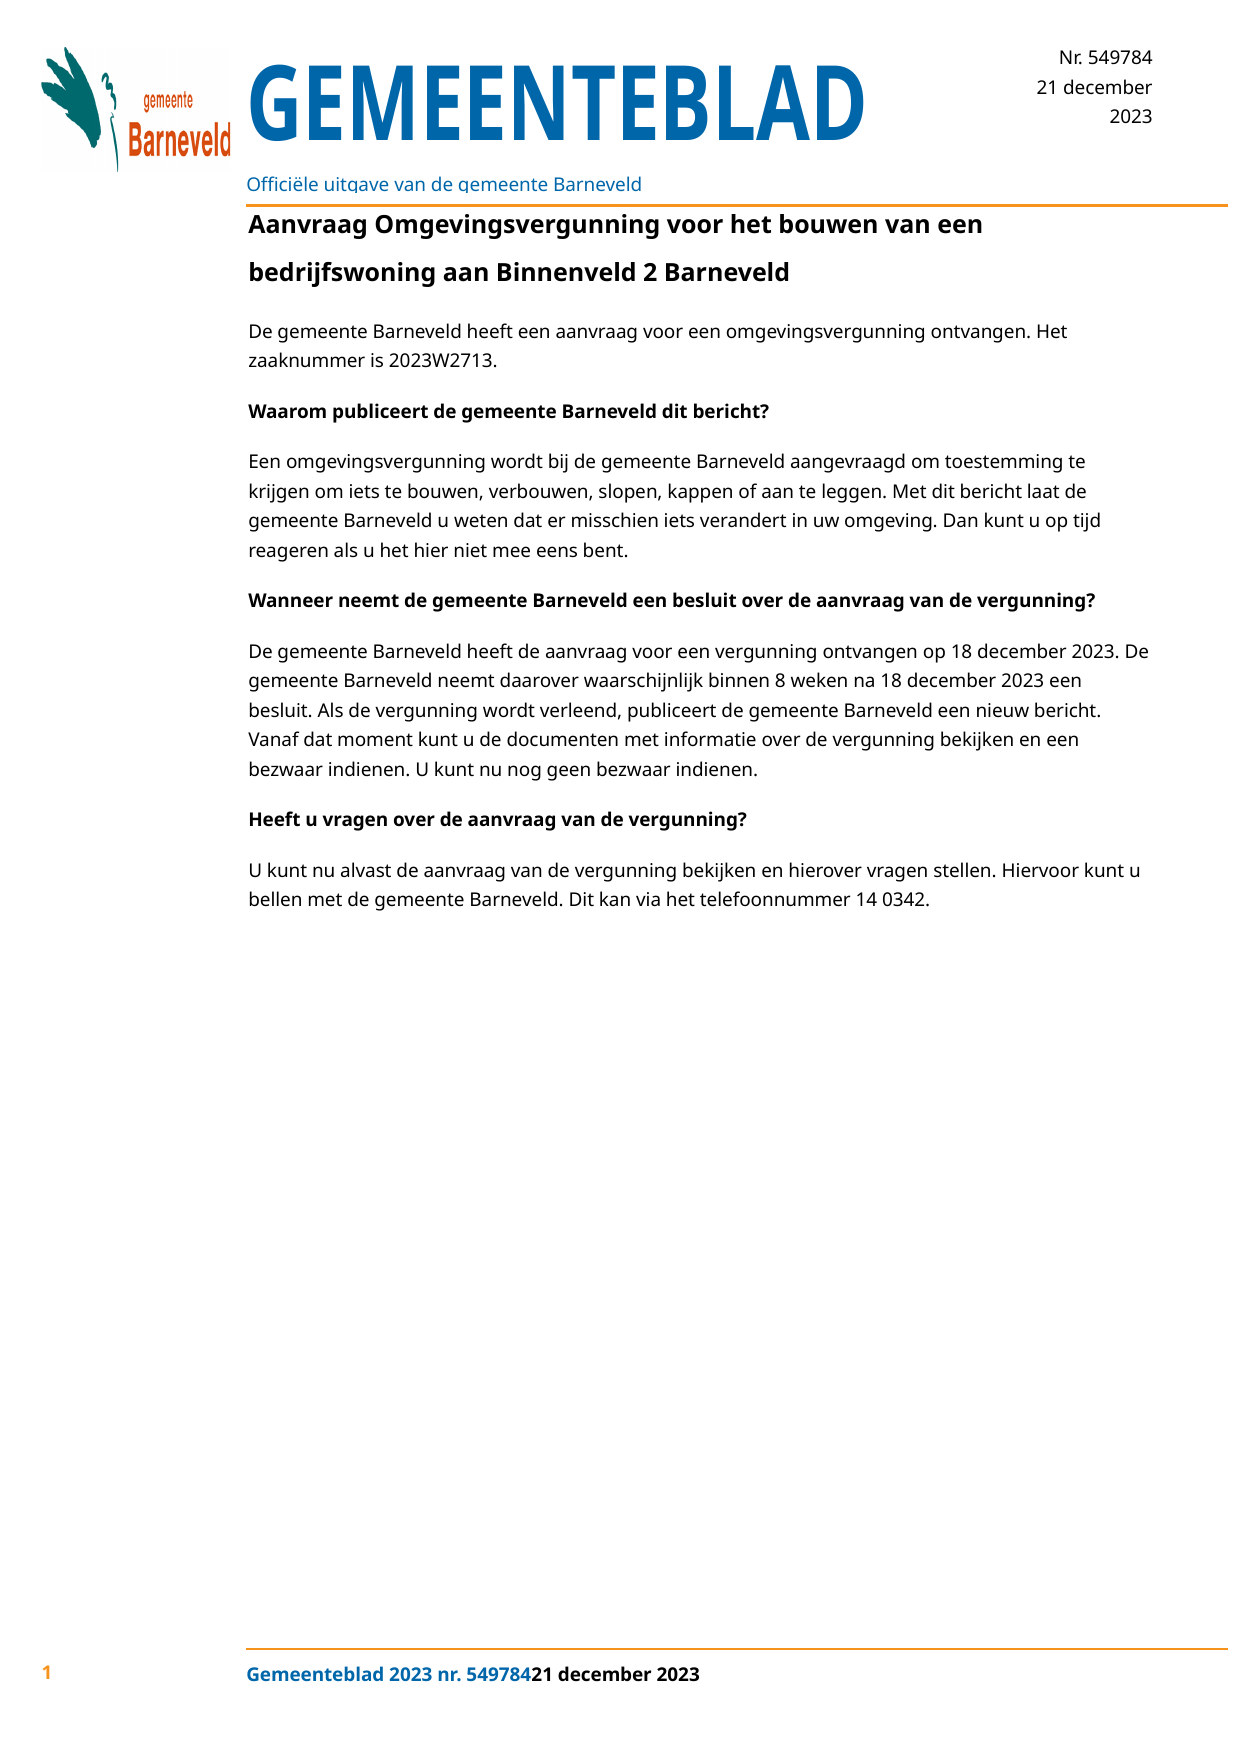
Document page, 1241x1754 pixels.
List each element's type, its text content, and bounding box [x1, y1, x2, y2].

text De gemeente Barneveld heeft de aanvraag voor een vergunning ontvangen op 18 december 2023. De gemeente Barneveld neemt daarover waarschijnlijk binnen 8 weken na 18 december 2023 een besluit. Als de vergunning wordt verleend, publiceert de gemeente Barneveld een nieuw bericht. Vanaf dat moment kunt u de documenten met informatie over de vergunning bekijken en een bezwaar indienen. U kunt nu nog geen bezwaar indienen. [248, 638, 1152, 782]
text De gemeente Barneveld heeft een aanvraag voor een omgevingsvergunning ontvangen. Het zaaknummer is 2023W2713. [248, 318, 1152, 373]
text Waarom publiceert de gemeente Barneveld dit bericht? [248, 398, 1152, 424]
picture [41, 47, 231, 172]
text Wanneer neemt de gemeente Barneveld een besluit over de aanvraag van de vergunning? [248, 587, 1152, 613]
text Heeft u vragen over de aanvraag van de vergunning? [248, 807, 1152, 832]
text U kunt nu alvast de aanvraag van de vergunning bekijken en hierover vragen stellen. Hiervoor kunt u bellen met de gemeente Barneveld. Dit kan via het telefoonnummer 14 0342. [248, 857, 1152, 912]
text Een omgevingsvergunning wordt bij de gemeente Barneveld aangevraagd om toestemming te krijgen om iets te bouwen, verbouwen, slopen, kappen of aan te leggen. Met dit bericht laat de gemeente Barneveld u weten dat er misschien iets verandert in uw omgeving. Dan kunt u op tijd reageren als u het hier niet mee eens bent. [248, 448, 1152, 563]
text Aanvraag Omgevingsvergunning voor het bouwen van een bedrijfswoning aan Binnenveld 2 Barneveld [248, 207, 1152, 288]
